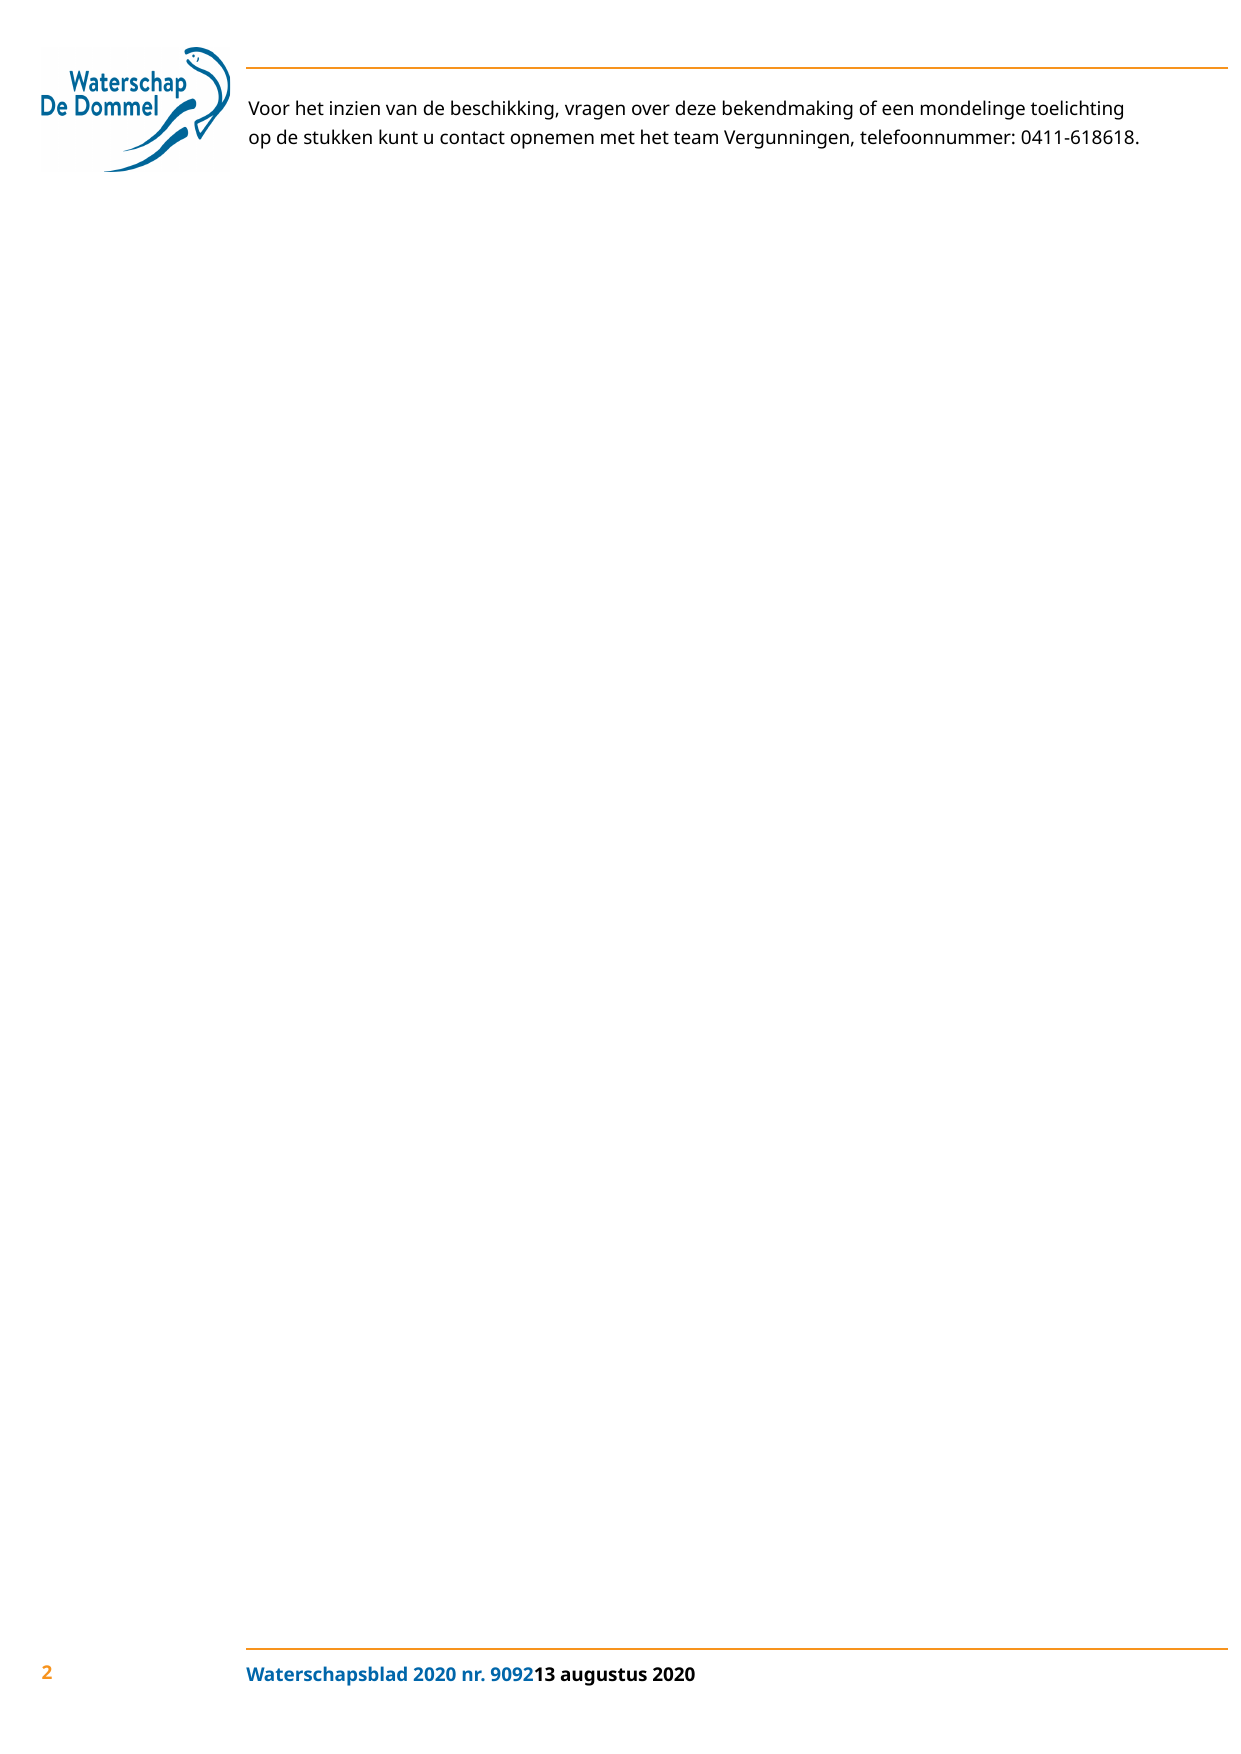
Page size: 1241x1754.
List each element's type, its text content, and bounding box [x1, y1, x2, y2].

picture [41, 47, 231, 172]
picture [198, 118, 210, 131]
picture [45, 99, 51, 111]
picture [204, 47, 231, 76]
text Voor het inzien van de beschikking, vragen over deze bekendmaking of een mondelinge toelichting op de stukken kunt u contact opnemen met het team Vergunningen, telefoonnummer: 0411-618618. [248, 95, 1152, 150]
